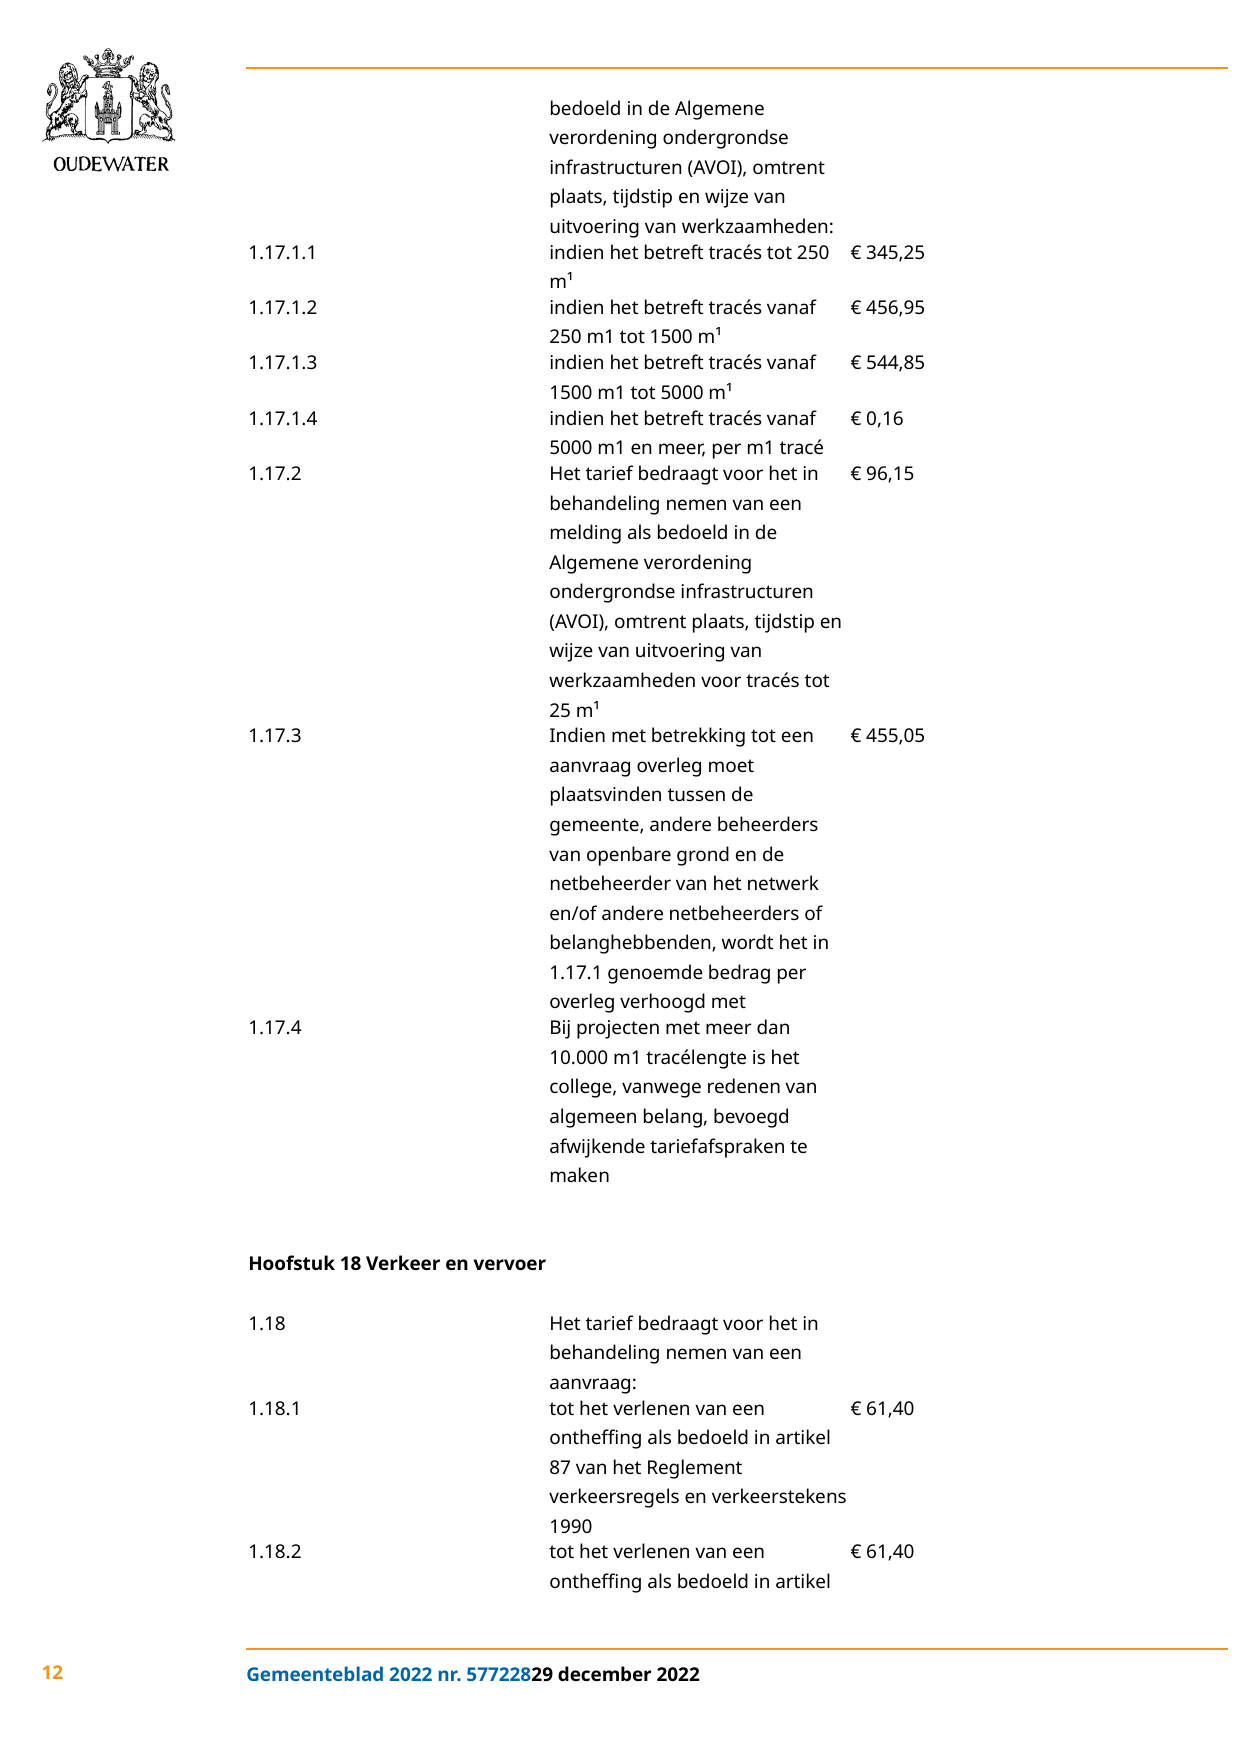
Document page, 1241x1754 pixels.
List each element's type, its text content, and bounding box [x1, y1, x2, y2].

table_cell Het tarief bedraagt voor het in behandeling nemen van een melding als bedoeld in de Algemene verordening ondergrondse infrastructuren (AVOI), omtrent plaats, tijdstip en wijze van uitvoering van werkzaamheden voor tracés tot 25 m¹ [549, 460, 850, 722]
table_cell 1.17.3 [248, 723, 549, 1014]
table_cell Indien met betrekking tot een aanvraag overleg moet plaatsvinden tussen de gemeente, andere beheerders van openbare grond en de netbeheerder van het netwerk en/of andere netbeheerders of belanghebbenden, wordt het in 1.17.1 genoemde bedrag per overleg verhoogd met [549, 723, 850, 1014]
text Hoofstuk 18 Verkeer en vervoer [248, 1251, 1152, 1276]
picture [41, 47, 231, 172]
table_cell 1.17.1.3 [248, 350, 549, 405]
table_cell 1.17.2 [248, 460, 549, 722]
table_cell € 345,25 [850, 239, 1152, 294]
table_cell 1.17.1.1 [248, 239, 549, 294]
table_cell indien het betreft tracés vanaf 250 m1 tot 1500 m¹ [549, 294, 850, 349]
table_cell 1.18.2 [248, 1539, 549, 1594]
table_cell 1.17.1.4 [248, 405, 549, 460]
table_cell € 544,85 [850, 350, 1152, 405]
table_cell € 455,05 [850, 723, 1152, 1014]
table_header [248, 95, 549, 239]
table_cell € 0,16 [850, 405, 1152, 460]
table_header 1.18 [248, 1310, 549, 1395]
table_cell 1.17.4 [248, 1015, 549, 1188]
table_cell Bij projecten met meer dan 10.000 m1 tracélengte is het college, vanwege redenen van algemeen belang, bevoegd afwijkende tariefafspraken te maken [549, 1015, 850, 1188]
table_cell indien het betreft tracés vanaf 1500 m1 tot 5000 m¹ [549, 350, 850, 405]
table_cell € 61,40 [850, 1395, 1152, 1539]
table_cell indien het betreft tracés vanaf 5000 m1 en meer, per m1 tracé [549, 405, 850, 460]
table_cell 1.17.1.2 [248, 294, 549, 349]
table_cell € 96,15 [850, 460, 1152, 722]
table_cell € 456,95 [850, 294, 1152, 349]
table_header [850, 95, 1152, 239]
table_cell indien het betreft tracés tot 250 m¹ [549, 239, 850, 294]
table_cell [850, 1015, 1152, 1188]
table_cell 1.18.1 [248, 1395, 549, 1539]
table_cell tot het verlenen van een ontheffing als bedoeld in artikel 87 van het Reglement verkeersregels en verkeerstekens 1990 [549, 1395, 850, 1539]
table_cell € 61,40 [850, 1539, 1152, 1594]
table_cell tot het verlenen van een ontheffing als bedoeld in artikel [549, 1539, 850, 1594]
table_header Het tarief bedraagt voor het in behandeling nemen van een aanvraag: [549, 1310, 850, 1395]
table_header bedoeld in de Algemene verordening ondergrondse infrastructuren (AVOI), omtrent plaats, tijdstip en wijze van uitvoering van werkzaamheden: [549, 95, 850, 239]
table_header [850, 1310, 1152, 1395]
